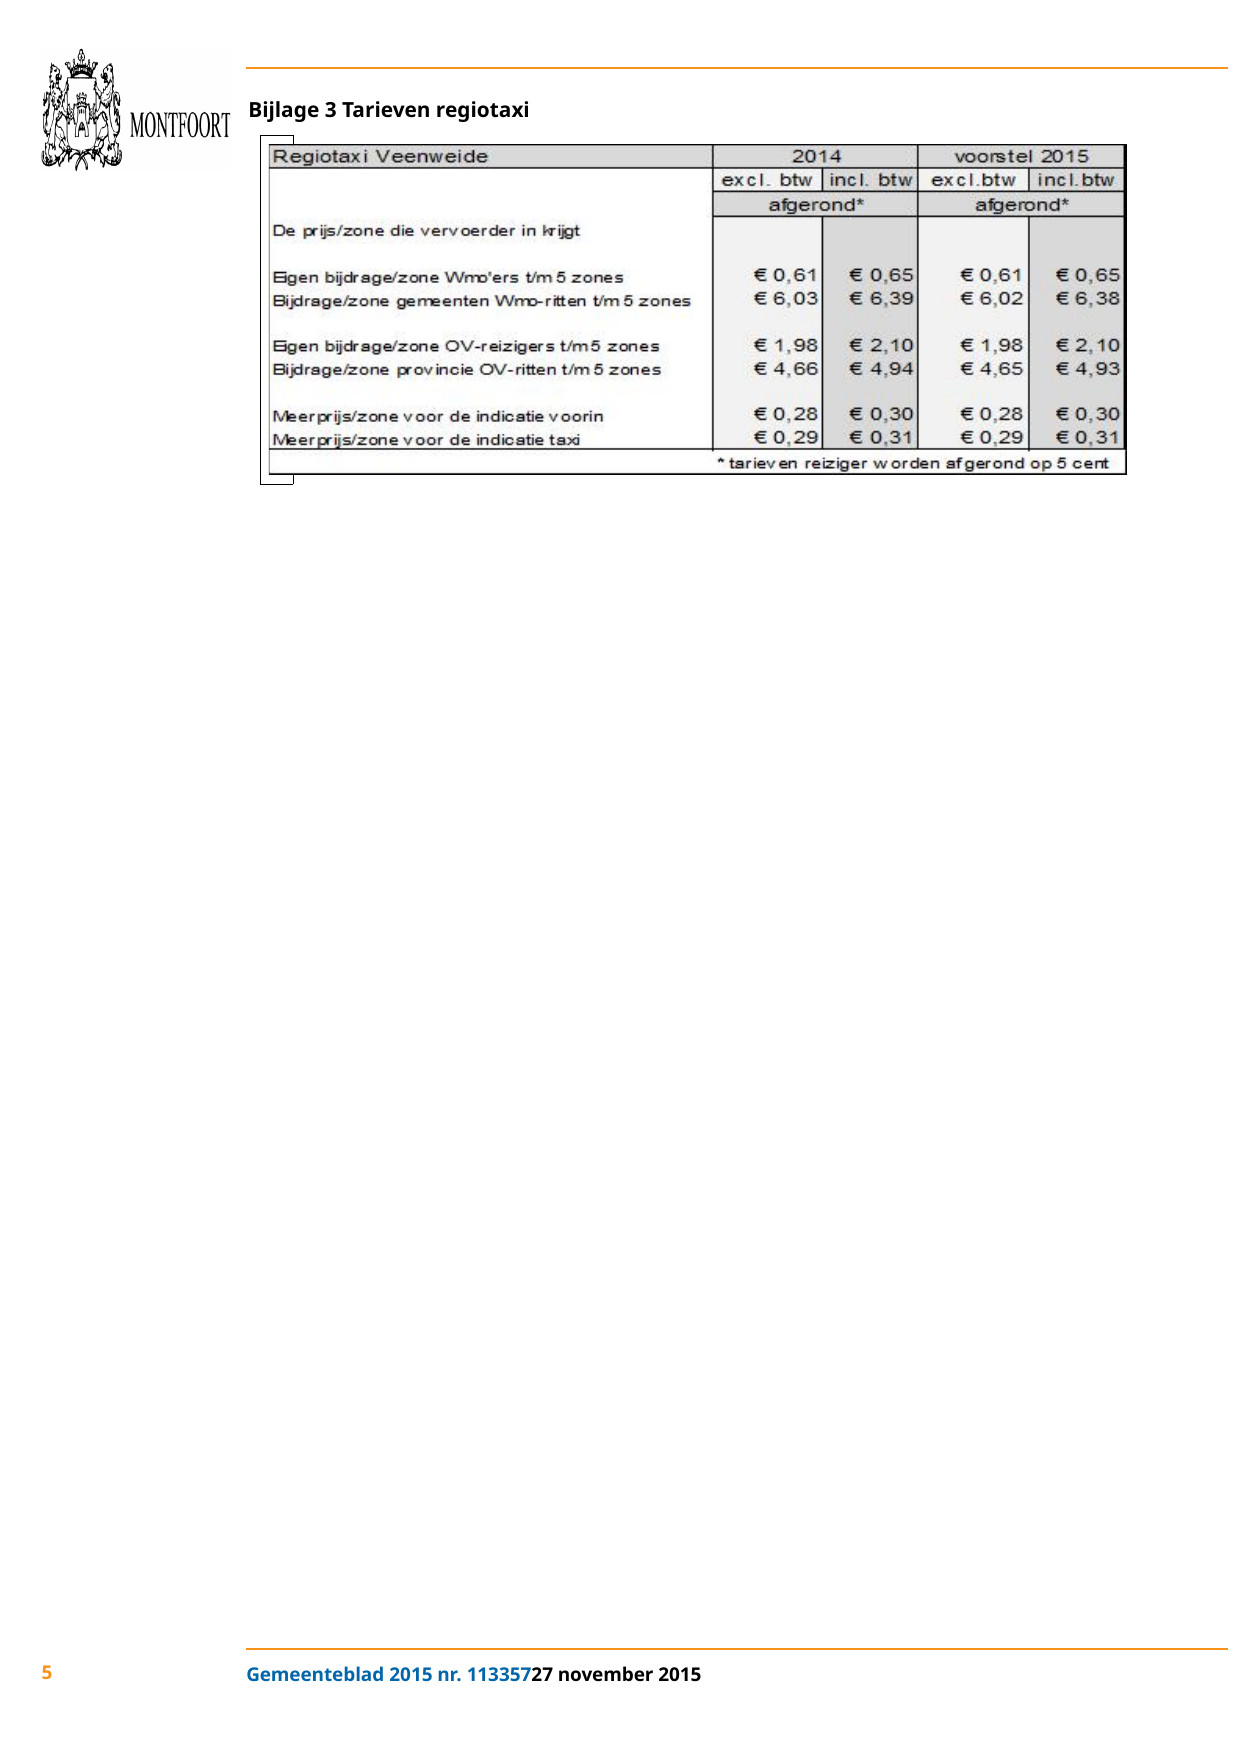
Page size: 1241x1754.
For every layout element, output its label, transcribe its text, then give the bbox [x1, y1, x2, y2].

picture [41, 47, 231, 172]
text Bijlage 3 Tarieven regiotaxi [248, 95, 1152, 123]
picture [268, 144, 1127, 475]
